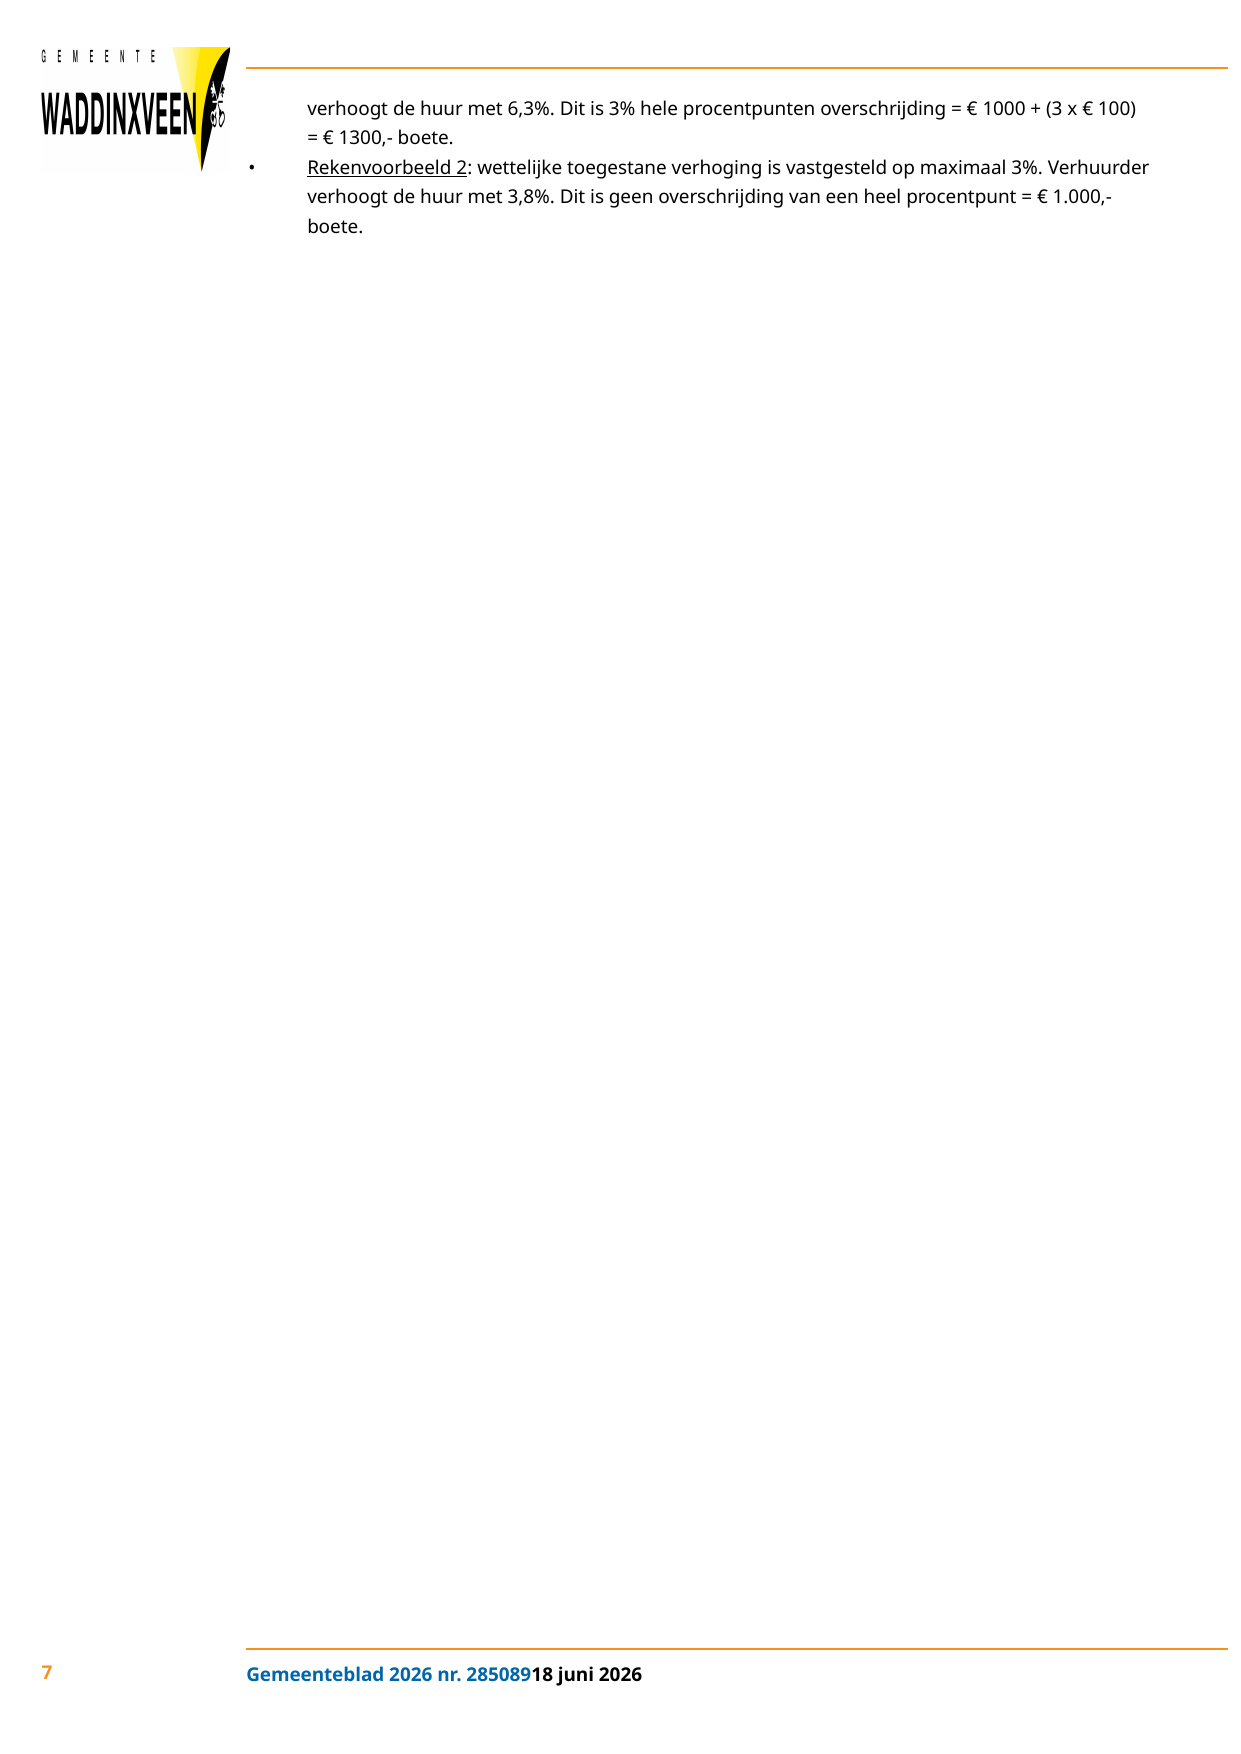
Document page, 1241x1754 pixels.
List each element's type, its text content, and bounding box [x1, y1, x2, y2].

picture [41, 47, 231, 172]
list verhoogt de huur met 6,3%. Dit is 3% hele procentpunten overschrijding = € 1000 + (3 x € 100) = € 1300,- boete. [248, 95, 1152, 150]
list Rekenvoorbeeld 2: wettelijke toegestane verhoging is vastgesteld op maximaal 3%. Verhuurder verhoogt de huur met 3,8%. Dit is geen overschrijding van een heel procentpunt = € 1.000,- boete. [248, 154, 1152, 239]
